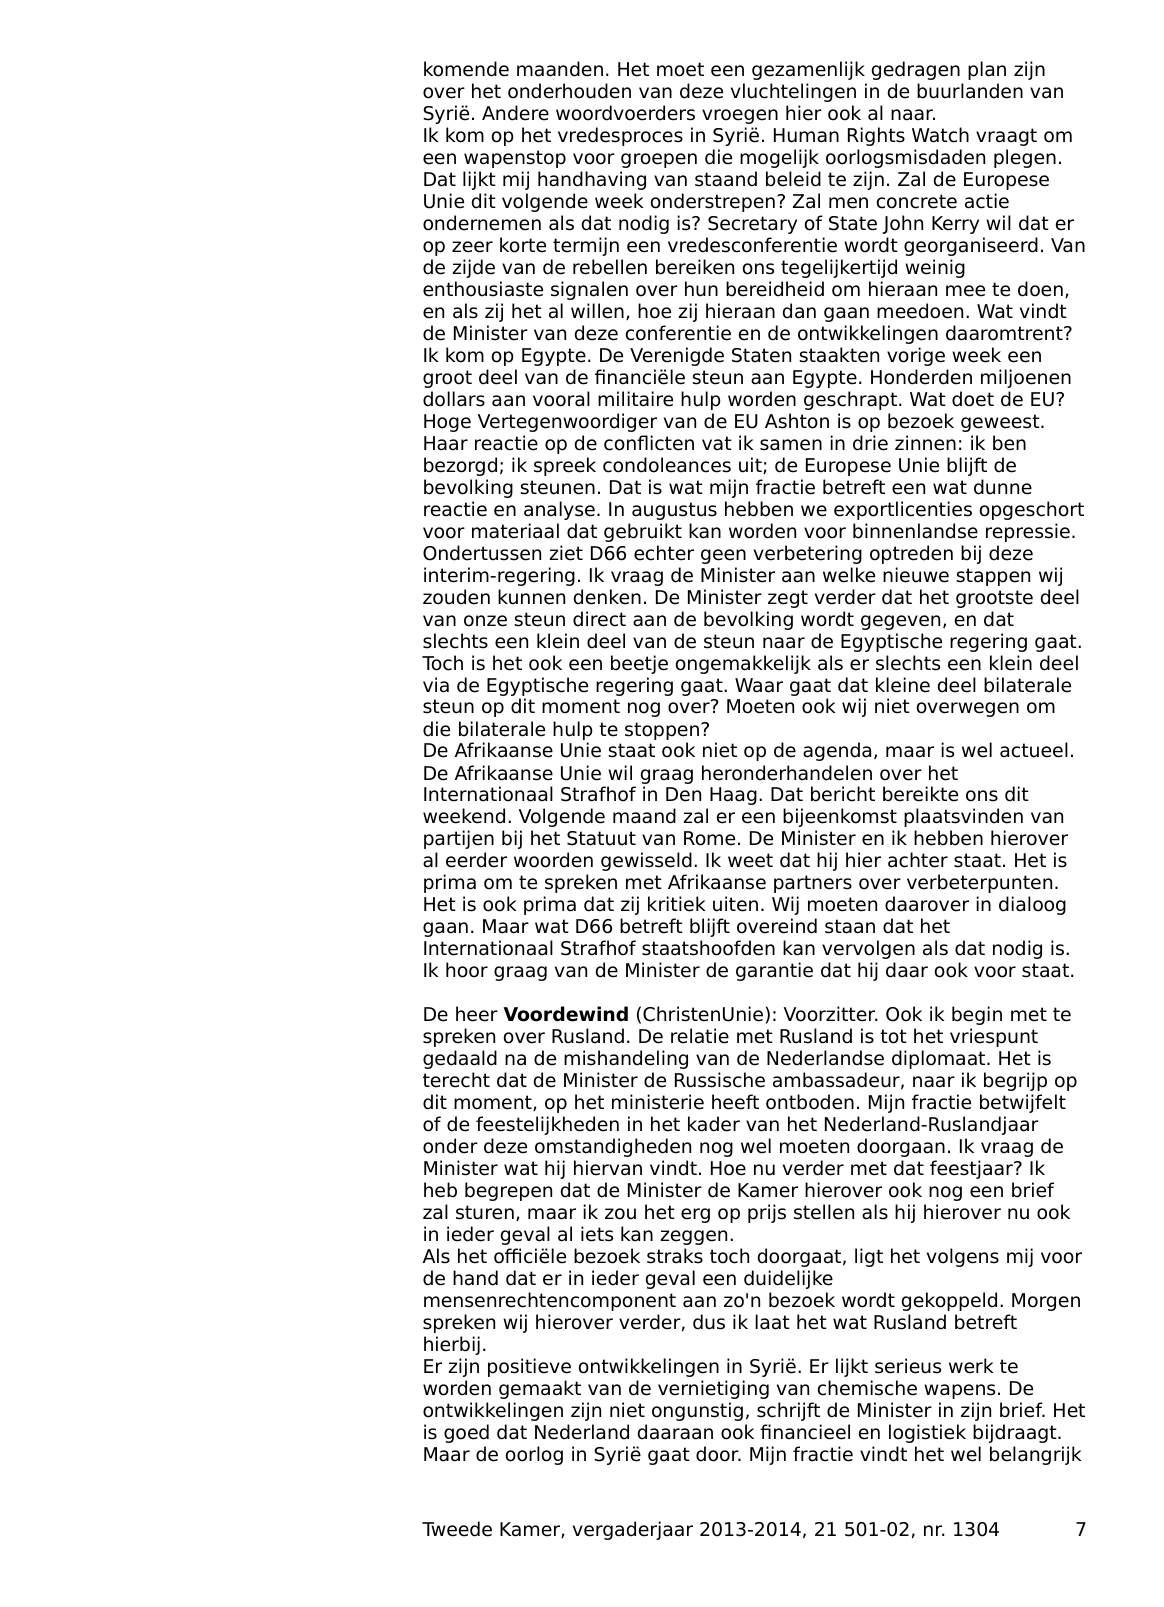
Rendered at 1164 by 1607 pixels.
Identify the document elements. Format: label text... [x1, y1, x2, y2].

text De heer Voordewind (ChristenUnie): Voorzitter. Ook ik begin met te spreken over Rusland. De relatie met Rusland is tot het vriespunt gedaald na de mishandeling van de Nederlandse diplomaat. Het is terecht dat de Minister de Russische ambassadeur, naar ik begrijp op dit moment, op het ministerie heeft ontboden. Mijn fractie betwijfelt of de feestelijkheden in het kader van het Nederland-Ruslandjaar onder deze omstandigheden nog wel moeten doorgaan. Ik vraag de Minister wat hij hiervan vindt. Hoe nu verder met dat feestjaar? Ik heb begrepen dat de Minister de Kamer hierover ook nog een brief zal sturen, maar ik zou het erg op prijs stellen als hij hierover nu ook in ieder geval al iets kan zeggen. [422, 1004, 1087, 1246]
text De Afrikaanse Unie staat ook niet op de agenda, maar is wel actueel. De Afrikaanse Unie wil graag heronderhandelen over het Internationaal Strafhof in Den Haag. Dat bericht bereikte ons dit weekend. Volgende maand zal er een bijeenkomst plaatsvinden van partijen bij het Statuut van Rome. De Minister en ik hebben hierover al eerder woorden gewisseld. Ik weet dat hij hier achter staat. Het is prima om te spreken met Afrikaanse partners over verbeterpunten. Het is ook prima dat zij kritiek uiten. Wij moeten daarover in dialoog gaan. Maar wat D66 betreft blijft overeind staan dat het Internationaal Strafhof staatshoofden kan vervolgen als dat nodig is. Ik hoor graag van de Minister de garantie dat hij daar ook voor staat. [422, 740, 1087, 982]
text Ik kom op het vredesproces in Syrië. Human Rights Watch vraagt om een wapenstop voor groepen die mogelijk oorlogsmisdaden plegen. Dat lijkt mij handhaving van staand beleid te zijn. Zal de Europese Unie dit volgende week onderstrepen? Zal men concrete actie ondernemen als dat nodig is? Secretary of State John Kerry wil dat er op zeer korte termijn een vredesconferentie wordt georganiseerd. Van de zijde van de rebellen bereiken ons tegelijkertijd weinig enthousiaste signalen over hun bereidheid om hieraan mee te doen, en als zij het al willen, hoe zij hieraan dan gaan meedoen. Wat vindt de Minister van deze conferentie en de ontwikkelingen daaromtrent? [422, 125, 1087, 345]
text komende maanden. Het moet een gezamenlijk gedragen plan zijn over het onderhouden van deze vluchtelingen in de buurlanden van Syrië. Andere woordvoerders vroegen hier ook al naar. [422, 59, 1087, 125]
text Als het officiële bezoek straks toch doorgaat, ligt het volgens mij voor de hand dat er in ieder geval een duidelijke mensenrechtencomponent aan zo'n bezoek wordt gekoppeld. Morgen spreken wij hierover verder, dus ik laat het wat Rusland betreft hierbij. [422, 1246, 1087, 1356]
text Ik kom op Egypte. De Verenigde Staten staakten vorige week een groot deel van de financiële steun aan Egypte. Honderden miljoenen dollars aan vooral militaire hulp worden geschrapt. Wat doet de EU? Hoge Vertegenwoordiger van de EU Ashton is op bezoek geweest. Haar reactie op de conflicten vat ik samen in drie zinnen: ik ben bezorgd; ik spreek condoleances uit; de Europese Unie blijft de bevolking steunen. Dat is wat mijn fractie betreft een wat dunne reactie en analyse. In augustus hebben we exportlicenties opgeschort voor materiaal dat gebruikt kan worden voor binnenlandse repressie. Ondertussen ziet D66 echter geen verbetering optreden bij deze interim-regering. Ik vraag de Minister aan welke nieuwe stappen wij zouden kunnen denken. De Minister zegt verder dat het grootste deel van onze steun direct aan de bevolking wordt gegeven, en dat slechts een klein deel van de steun naar de Egyptische regering gaat. Toch is het ook een beetje ongemakkelijk als er slechts een klein deel via de Egyptische regering gaat. Waar gaat dat kleine deel bilaterale steun op dit moment nog over? Moeten ook wij niet overwegen om die bilaterale hulp te stoppen? [422, 345, 1087, 740]
text Er zijn positieve ontwikkelingen in Syrië. Er lijkt serieus werk te worden gemaakt van de vernietiging van chemische wapens. De ontwikkelingen zijn niet ongunstig, schrijft de Minister in zijn brief. Het is goed dat Nederland daaraan ook financieel en logistiek bijdraagt. Maar de oorlog in Syrië gaat door. Mijn fractie vindt het wel belangrijk [422, 1356, 1087, 1466]
